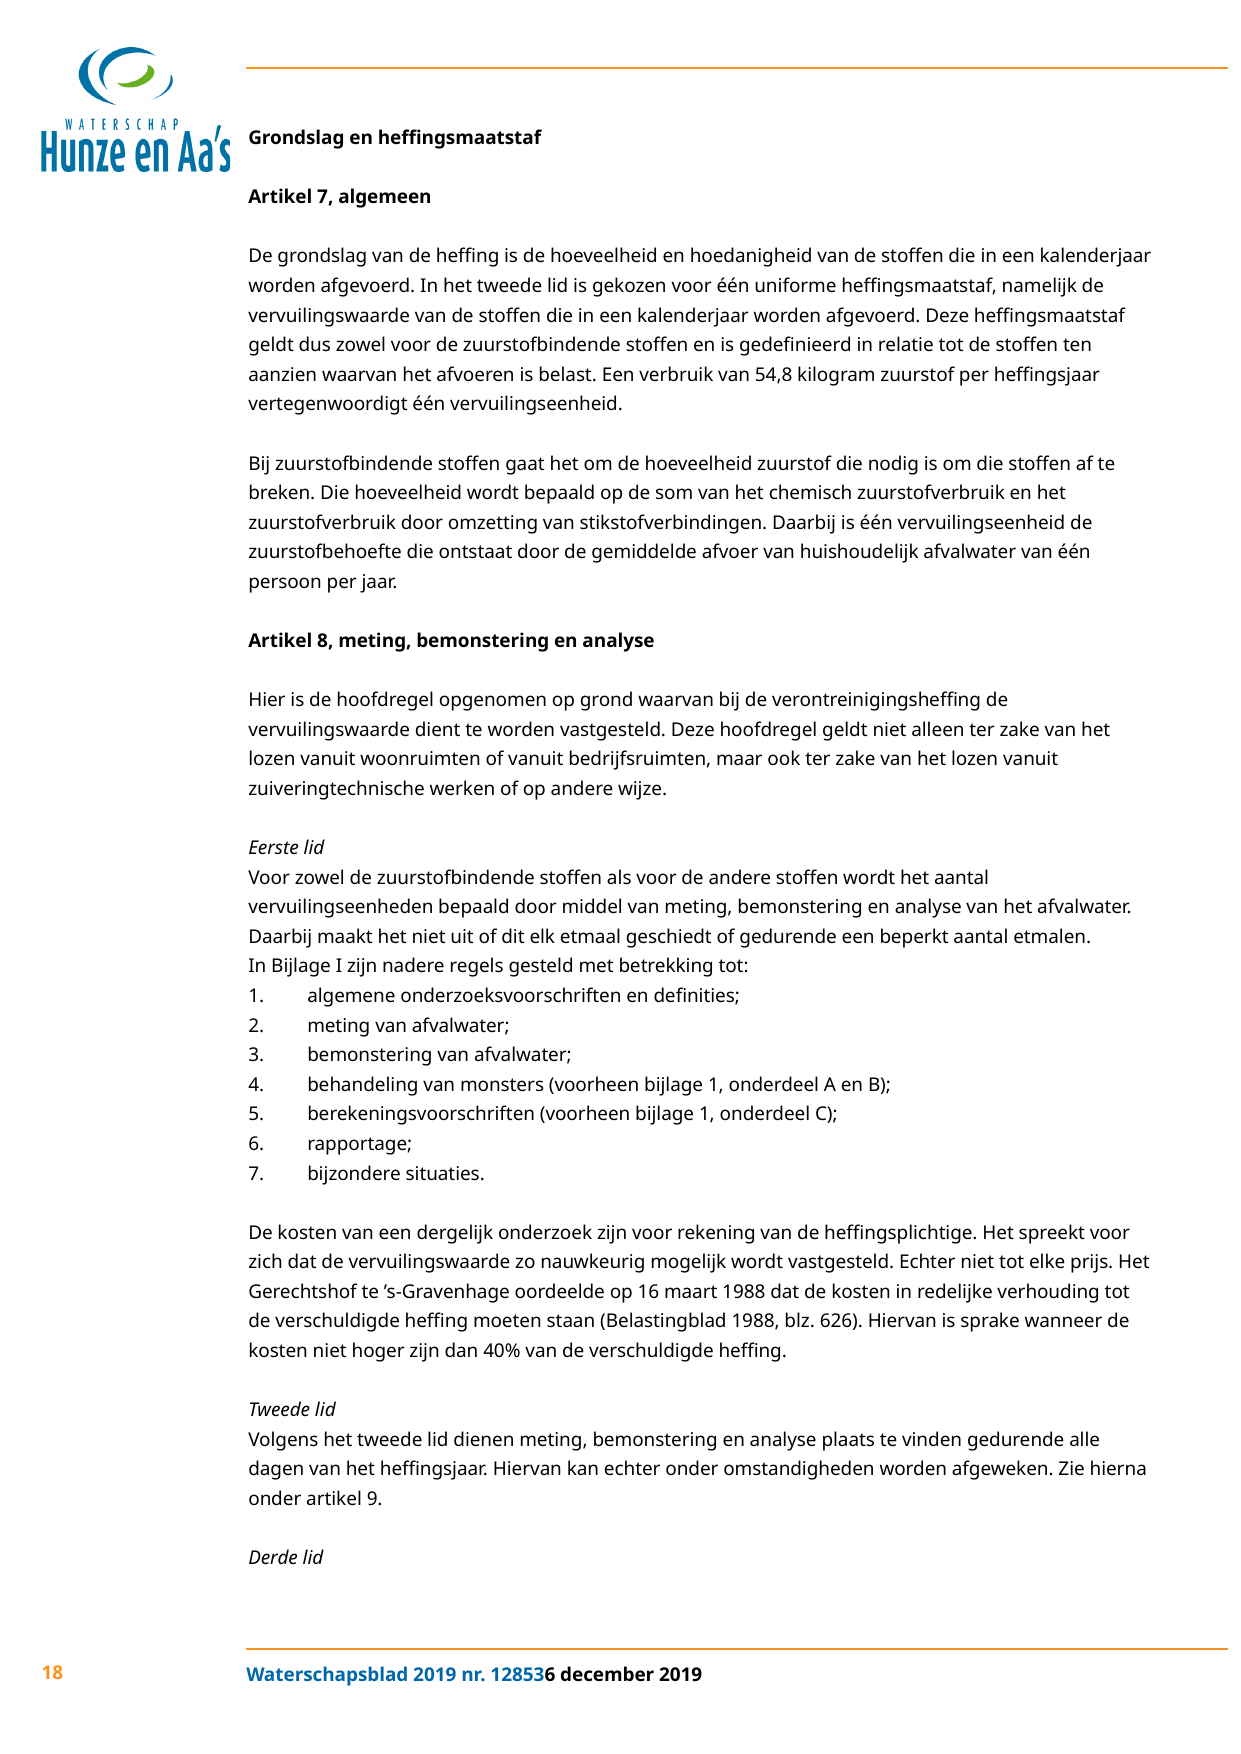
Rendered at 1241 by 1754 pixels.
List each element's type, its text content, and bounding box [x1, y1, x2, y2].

text Grondslag en heffingsmaatstaf [248, 124, 1152, 150]
list rapportage; [248, 1130, 1152, 1156]
list berekeningsvoorschriften (voorheen bijlage 1, onderdeel C); [248, 1101, 1152, 1126]
text Eerste lid [248, 834, 1152, 860]
text Derde lid [248, 1544, 1152, 1570]
picture [226, 145, 231, 156]
list algemene onderzoeksvoorschriften en definities; [248, 982, 1152, 1008]
text Voor zowel de zuurstofbindende stoffen als voor de andere stoffen wordt het aantal vervuilingseenheden bepaald door middel van meting, bemonstering en analyse van het afvalwater. Daarbij maakt het niet uit of dit elk etmaal geschiedt of gedurende een beperkt aantal etmalen. [248, 864, 1152, 949]
text Volgens het tweede lid dienen meting, bemonstering en analyse plaats te vinden gedurende alle dagen van het heffingsjaar. Hiervan kan echter onder omstandigheden worden afgeweken. Zie hierna onder artikel 9. [248, 1426, 1152, 1511]
text In Bijlage I zijn nadere regels gesteld met betrekking tot: [248, 953, 1152, 978]
text Tweede lid [248, 1396, 1152, 1422]
picture [183, 163, 191, 172]
text Hier is de hoofdregel opgenomen op grond waarvan bij de verontreinigingsheffing de vervuilingswaarde dient te worden vastgesteld. Deze hoofdregel geldt niet alleen ter zake van het lozen vanuit woonruimten of vanuit bedrijfsruimten, maar ook ter zake van het lozen vanuit zuiveringtechnische werken of op andere wijze. [248, 686, 1152, 801]
text De grondslag van de heffing is de hoeveelheid en hoedanigheid van de stoffen die in een kalenderjaar worden afgevoerd. In het tweede lid is gekozen voor één uniforme heffingsmaatstaf, namelijk de vervuilingswaarde van de stoffen die in een kalenderjaar worden afgevoerd. Deze heffingsmaatstaf geldt dus zowel voor de zuurstofbindende stoffen en is gedefinieerd in relatie tot de stoffen ten aanzien waarvan het afvoeren is belast. Een verbruik van 54,8 kilogram zuurstof per heffingsjaar vertegenwoordigt één vervuilingseenheid. [248, 243, 1152, 416]
text Artikel 8, meting, bemonstering en analyse [248, 627, 1152, 653]
list bijzondere situaties. [248, 1160, 1152, 1186]
text De kosten van een dergelijk onderzoek zijn voor rekening van de heffingsplichtige. Het spreekt voor zich dat de vervuilingswaarde zo nauwkeurig mogelijk wordt vastgesteld. Echter niet tot elke prijs. Het Gerechtshof te ’s-Gravenhage oordeelde op 16 maart 1988 dat de kosten in redelijke verhouding tot de verschuldigde heffing moeten staan (Belastingblad 1988, blz. 626). Hiervan is sprake wanneer de kosten niet hoger zijn dan 40% van de verschuldigde heffing. [248, 1219, 1152, 1363]
picture [47, 154, 51, 172]
list bemonstering van afvalwater; [248, 1041, 1152, 1067]
picture [41, 47, 231, 172]
text Bij zuurstofbindende stoffen gaat het om de hoeveelheid zuurstof die nodig is om die stoffen af te breken. Die hoeveelheid wordt bepaald op de som van het chemisch zuurstofverbruik en het zuurstofverbruik door omzetting van stikstofverbindingen. Daarbij is één vervuilingseenheid de zuurstofbehoefte die ontstaat door de gemiddelde afvoer van huishoudelijk afvalwater van één persoon per jaar. [248, 450, 1152, 594]
list meting van afvalwater; [248, 1012, 1152, 1038]
list behandeling van monsters (voorheen bijlage 1, onderdeel A en B); [248, 1071, 1152, 1097]
text Artikel 7, algemeen [248, 183, 1152, 209]
